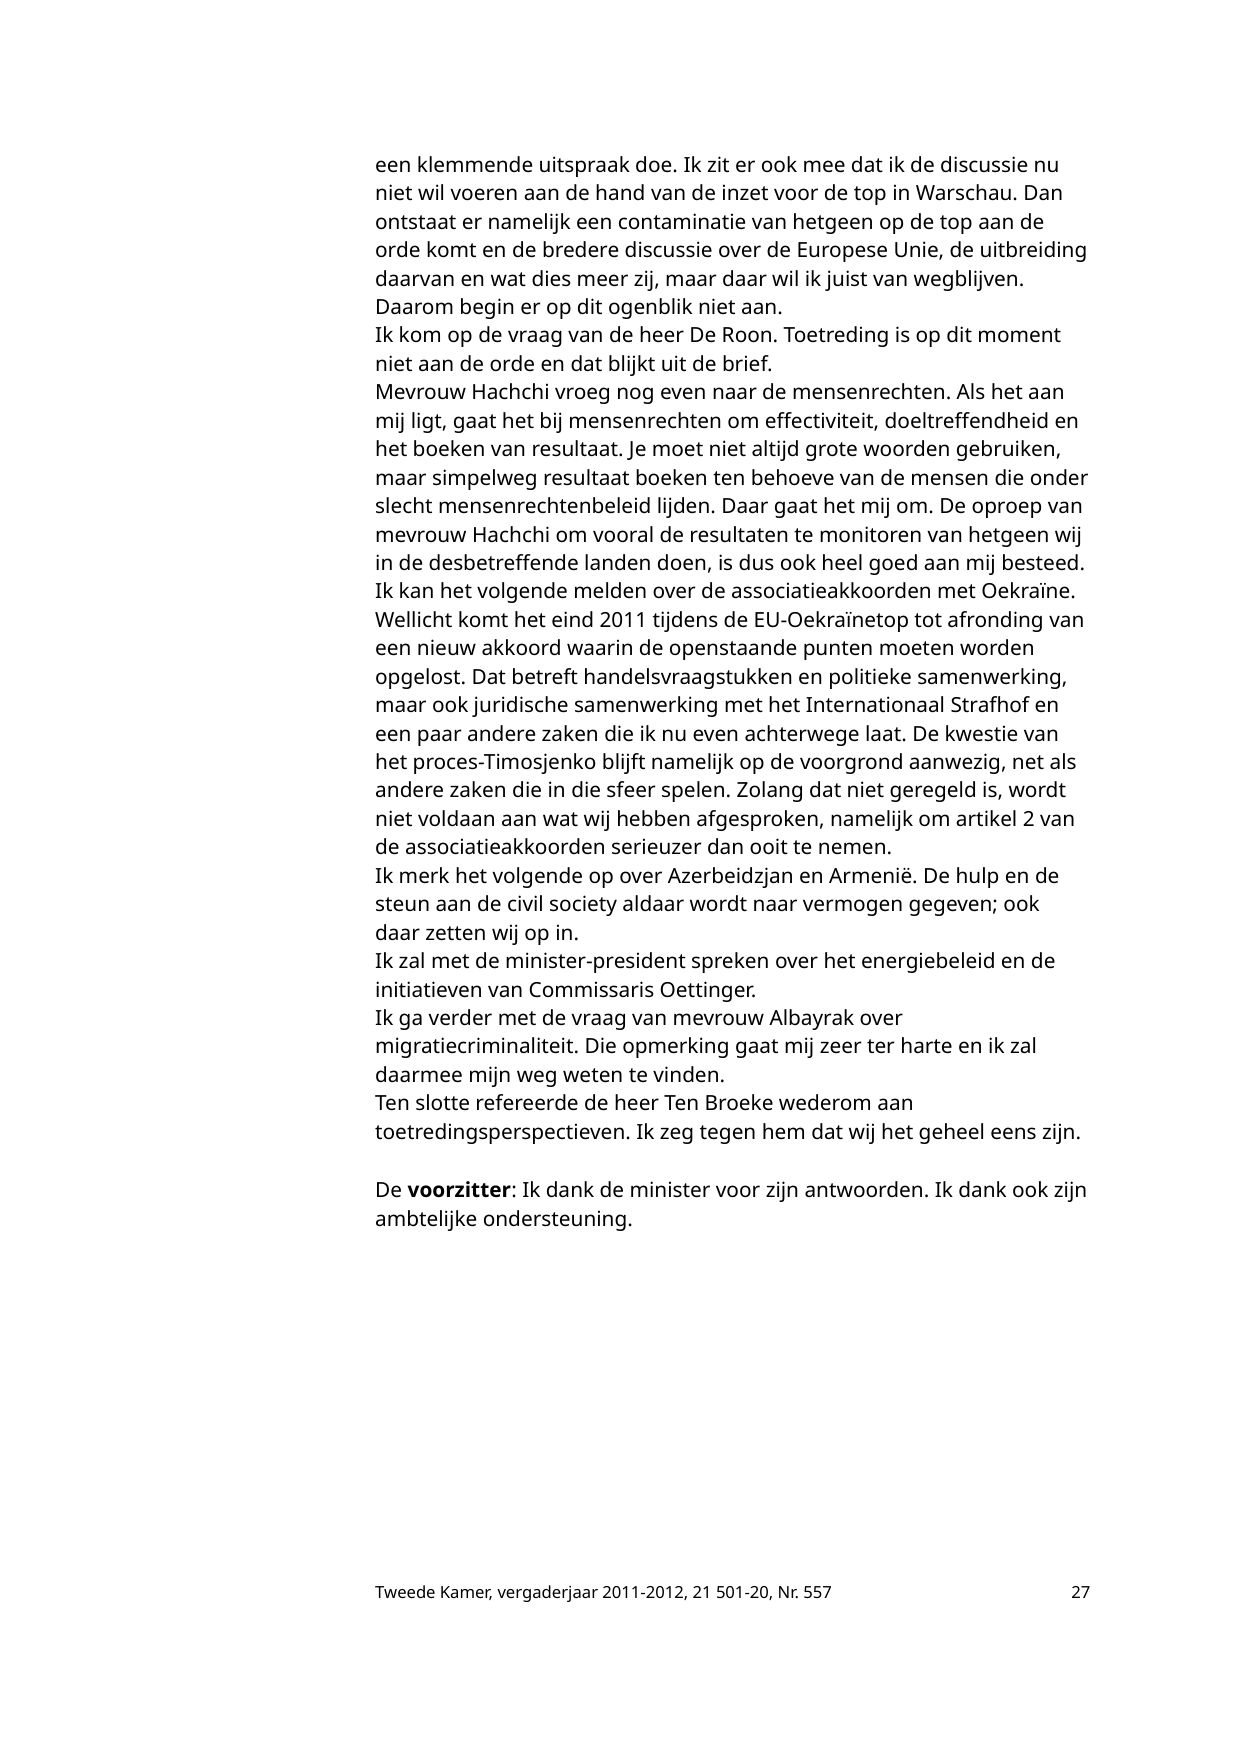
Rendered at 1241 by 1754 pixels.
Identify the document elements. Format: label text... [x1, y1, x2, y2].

text De voorzitter: Ik dank de minister voor zijn antwoorden. Ik dank ook zijn ambtelijke ondersteuning. [375, 1175, 1090, 1232]
text Ten slotte refereerde de heer Ten Broeke wederom aan toetredingsperspectieven. Ik zeg tegen hem dat wij het geheel eens zijn. [375, 1088, 1090, 1145]
text Ik zal met de minister-president spreken over het energiebeleid en de initiatieven van Commissaris Oettinger. [375, 946, 1090, 1003]
text een klemmende uitspraak doe. Ik zit er ook mee dat ik de discussie nu niet wil voeren aan de hand van de inzet voor de top in Warschau. Dan ontstaat er namelijk een contaminatie van hetgeen op de top aan de orde komt en de bredere discussie over de Europese Unie, de uitbreiding daarvan en wat dies meer zij, maar daar wil ik juist van wegblijven. Daarom begin er op dit ogenblik niet aan. [375, 150, 1090, 321]
text Mevrouw Hachchi vroeg nog even naar de mensenrechten. Als het aan mij ligt, gaat het bij mensenrechten om effectiviteit, doeltreffendheid en het boeken van resultaat. Je moet niet altijd grote woorden gebruiken, maar simpelweg resultaat boeken ten behoeve van de mensen die onder slecht mensenrechtenbeleid lijden. Daar gaat het mij om. De oproep van mevrouw Hachchi om vooral de resultaten te monitoren van hetgeen wij in de desbetreffende landen doen, is dus ook heel goed aan mij besteed. [375, 377, 1090, 577]
text Ik ga verder met de vraag van mevrouw Albayrak over migratiecriminaliteit. Die opmerking gaat mij zeer ter harte en ik zal daarmee mijn weg weten te vinden. [375, 1003, 1090, 1088]
text Ik merk het volgende op over Azerbeidzjan en Armenië. De hulp en de steun aan de civil society aldaar wordt naar vermogen gegeven; ook daar zetten wij op in. [375, 861, 1090, 946]
text Ik kom op de vraag van de heer De Roon. Toetreding is op dit moment niet aan de orde en dat blijkt uit de brief. [375, 321, 1090, 377]
text Ik kan het volgende melden over de associatieakkoorden met Oekraïne. Wellicht komt het eind 2011 tijdens de EU-Oekraïnetop tot afronding van een nieuw akkoord waarin de openstaande punten moeten worden opgelost. Dat betreft handelsvraagstukken en politieke samenwerking, maar ook juridische samenwerking met het Internationaal Strafhof en een paar andere zaken die ik nu even achterwege laat. De kwestie van het proces-Timosjenko blijft namelijk op de voorgrond aanwezig, net als andere zaken die in die sfeer spelen. Zolang dat niet geregeld is, wordt niet voldaan aan wat wij hebben afgesproken, namelijk om artikel 2 van de associatieakkoorden serieuzer dan ooit te nemen. [375, 577, 1090, 861]
